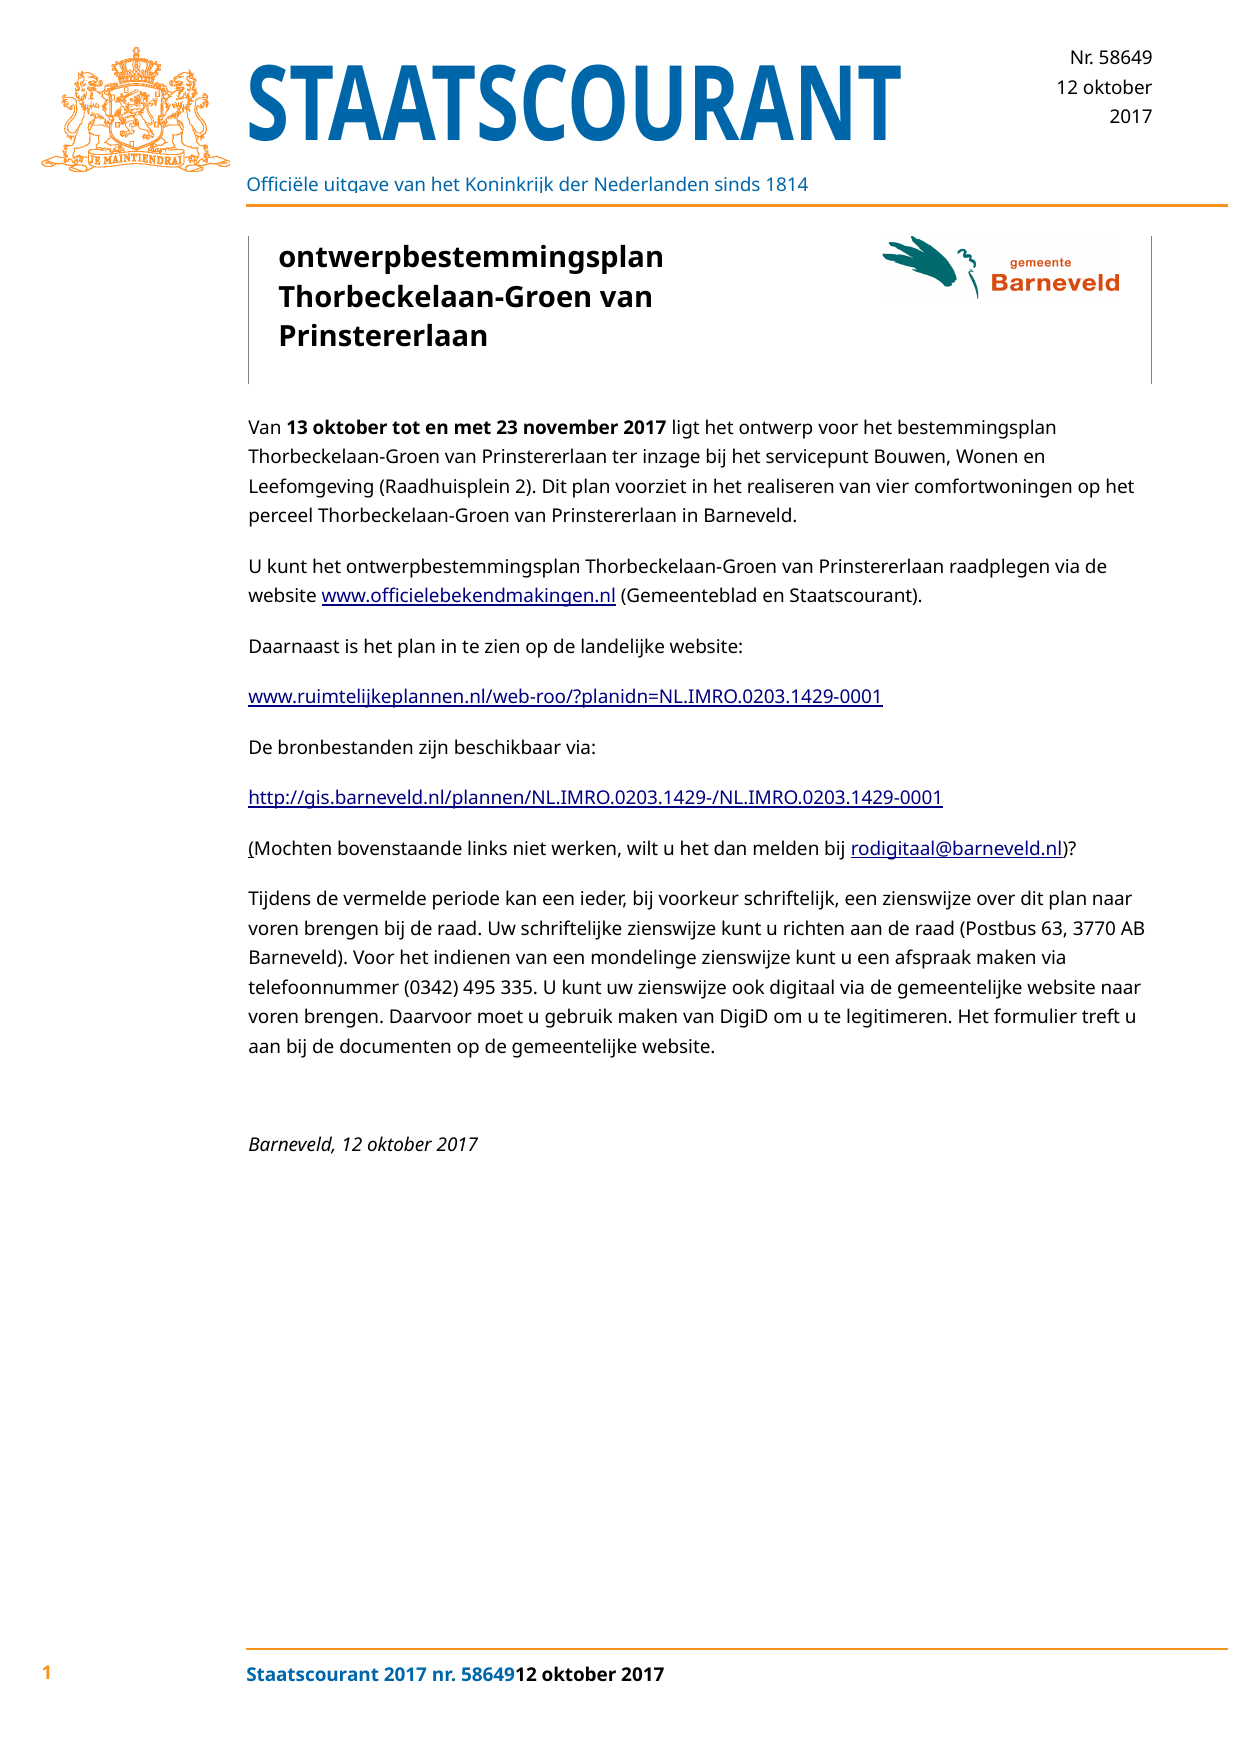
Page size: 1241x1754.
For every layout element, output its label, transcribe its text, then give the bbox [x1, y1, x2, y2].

text Daarnaast is het plan in te zien op de landelijke website: [248, 633, 1152, 659]
text Van 13 oktober tot en met 23 november 2017 ligt het ontwerp voor het bestemmingsplan Thorbeckelaan-Groen van Prinstererlaan ter inzage bij het servicepunt Bouwen, Wonen en Leefomgeving (Raadhuisplein 2). Dit plan voorziet in het realiseren van vier comfortwoningen op het perceel Thorbeckelaan-Groen van Prinstererlaan in Barneveld. [248, 414, 1152, 528]
text Barneveld, 12 oktober 2017 [248, 1131, 1152, 1157]
table_header ontwerpbestemmingsplan Thorbeckelaan-Groen van Prinstererlaan [249, 236, 850, 384]
picture [882, 236, 1119, 299]
picture [41, 47, 231, 172]
text U kunt het ontwerpbestemmingsplan Thorbeckelaan-Groen van Prinstererlaan raadplegen via de website www.officielebekendmakingen.nl (Gemeenteblad en Staatscourant). [248, 553, 1152, 608]
text (Mochten bovenstaande links niet werken, wilt u het dan melden bij rodigitaal@barneveld.nl)? [248, 835, 1152, 861]
text www.ruimtelijkeplannen.nl/web-roo/?planidn=NL.IMRO.0203.1429-0001 [248, 683, 1152, 709]
table_header [850, 236, 1151, 384]
text De bronbestanden zijn beschikbaar via: [248, 734, 1152, 760]
text Tijdens de vermelde periode kan een ieder, bij voorkeur schriftelijk, een zienswijze over dit plan naar voren brengen bij de raad. Uw schriftelijke zienswijze kunt u richten aan de raad (Postbus 63, 3770 AB Barneveld). Voor het indienen van een mondelinge zienswijze kunt u een afspraak maken via telefoonnummer (0342) 495 335. U kunt uw zienswijze ook digitaal via de gemeentelijke website naar voren brengen. Daarvoor moet u gebruik maken van DigiD om u te legitimeren. Het formulier treft u aan bij de documenten op de gemeentelijke website. [248, 885, 1152, 1059]
text http://gis.barneveld.nl/plannen/NL.IMRO.0203.1429-/NL.IMRO.0203.1429-0001 [248, 784, 1152, 810]
